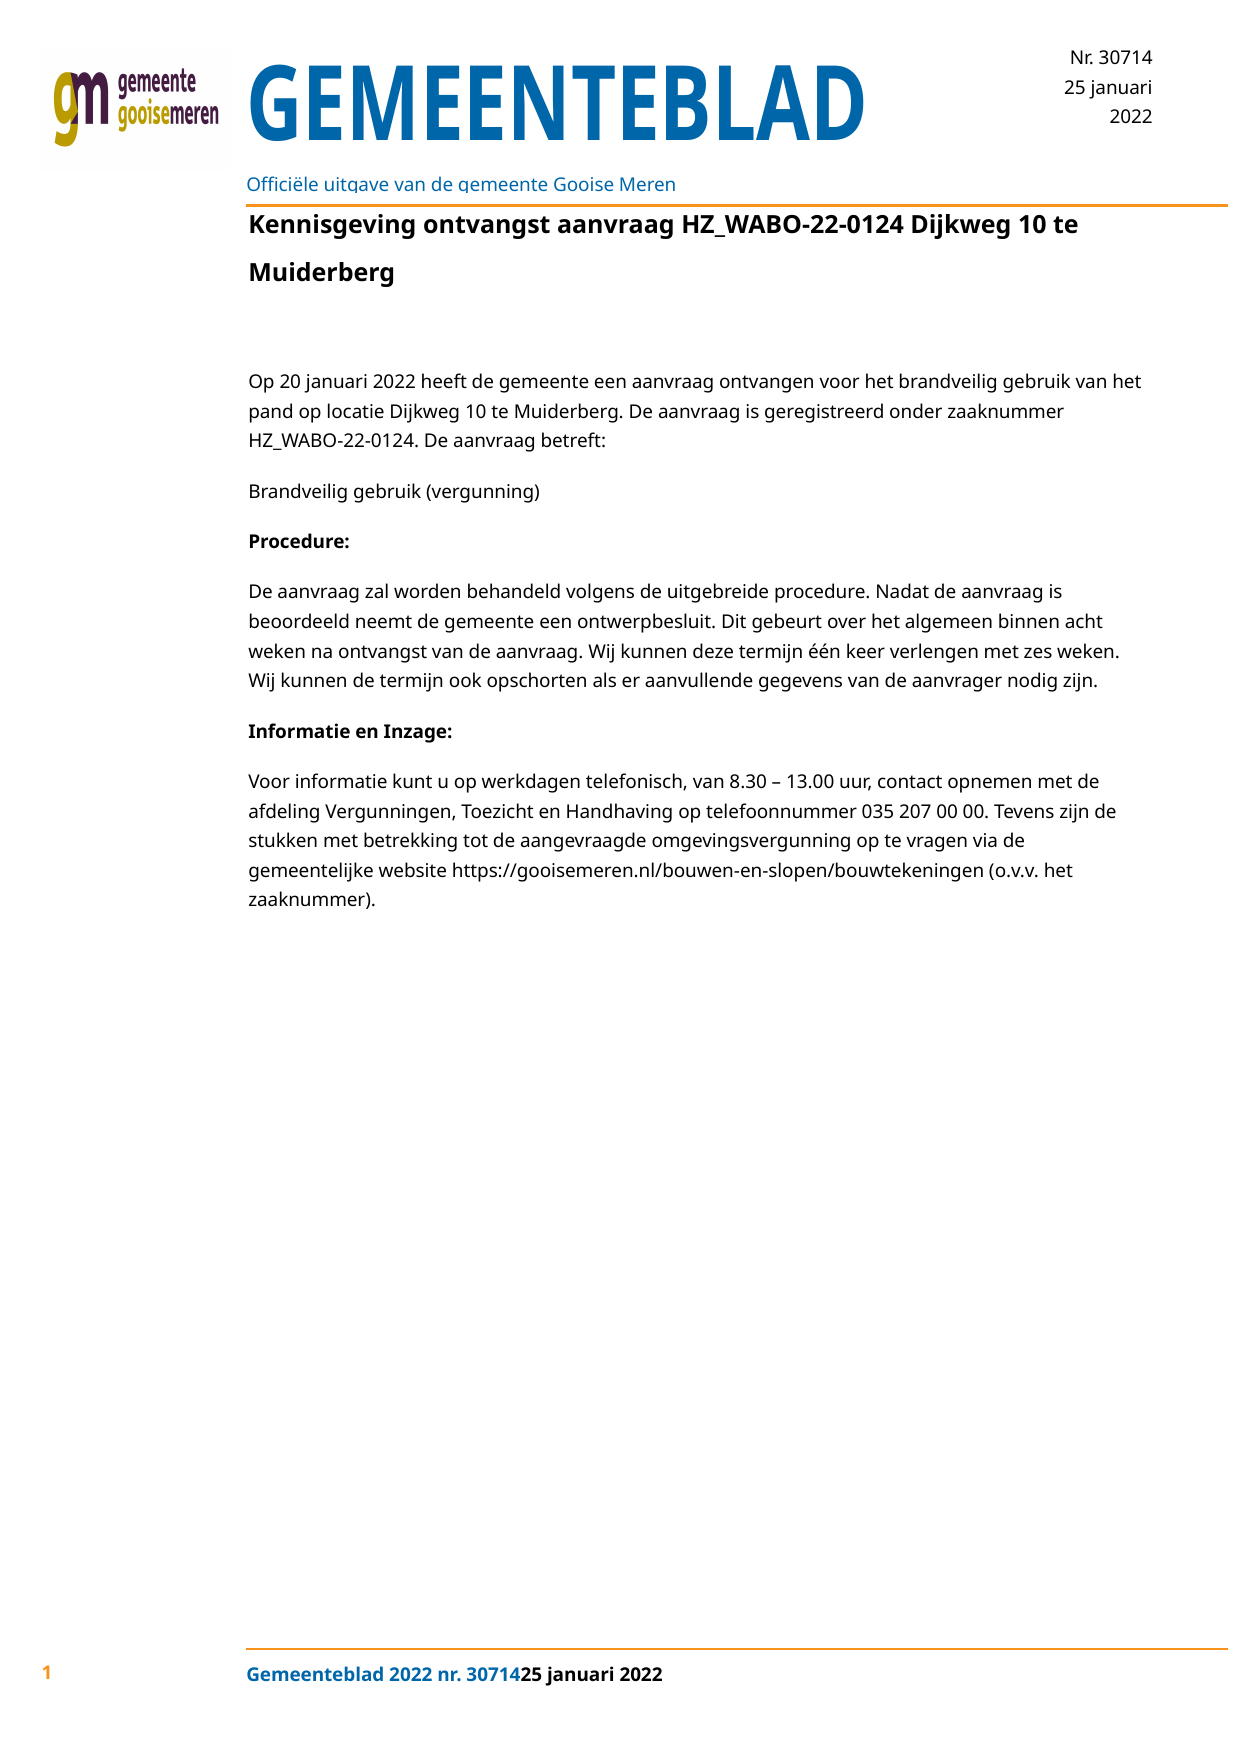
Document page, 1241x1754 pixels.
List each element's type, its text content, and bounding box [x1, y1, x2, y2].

text Op 20 januari 2022 heeft de gemeente een aanvraag ontvangen voor het brandveilig gebruik van het pand op locatie Dijkweg 10 te Muiderberg. De aanvraag is geregistreerd onder zaaknummer HZ_WABO-22-0124. De aanvraag betreft: [248, 368, 1152, 453]
text Brandveilig gebruik (vergunning) [248, 478, 1152, 504]
text Procedure: [248, 528, 1152, 554]
picture [41, 47, 231, 172]
text Voor informatie kunt u op werkdagen telefonisch, van 8.30 – 13.00 uur, contact opnemen met de afdeling Vergunningen, Toezicht en Handhaving op telefoonnummer 035 207 00 00. Tevens zijn de stukken met betrekking tot de aangevraagde omgevingsvergunning op te vragen via de gemeentelijke website https://gooisemeren.nl/bouwen-en-slopen/bouwtekeningen (o.v.v. het zaaknummer). [248, 768, 1152, 912]
text Kennisgeving ontvangst aanvraag HZ_WABO-22-0124 Dijkweg 10 te Muiderberg [248, 207, 1152, 288]
text Informatie en Inzage: [248, 718, 1152, 744]
text De aanvraag zal worden behandeld volgens de uitgebreide procedure. Nadat de aanvraag is beoordeeld neemt de gemeente een ontwerpbesluit. Dit gebeurt over het algemeen binnen acht weken na ontvangst van de aanvraag. Wij kunnen deze termijn één keer verlengen met zes weken. Wij kunnen de termijn ook opschorten als er aanvullende gegevens van de aanvrager nodig zijn. [248, 579, 1152, 693]
